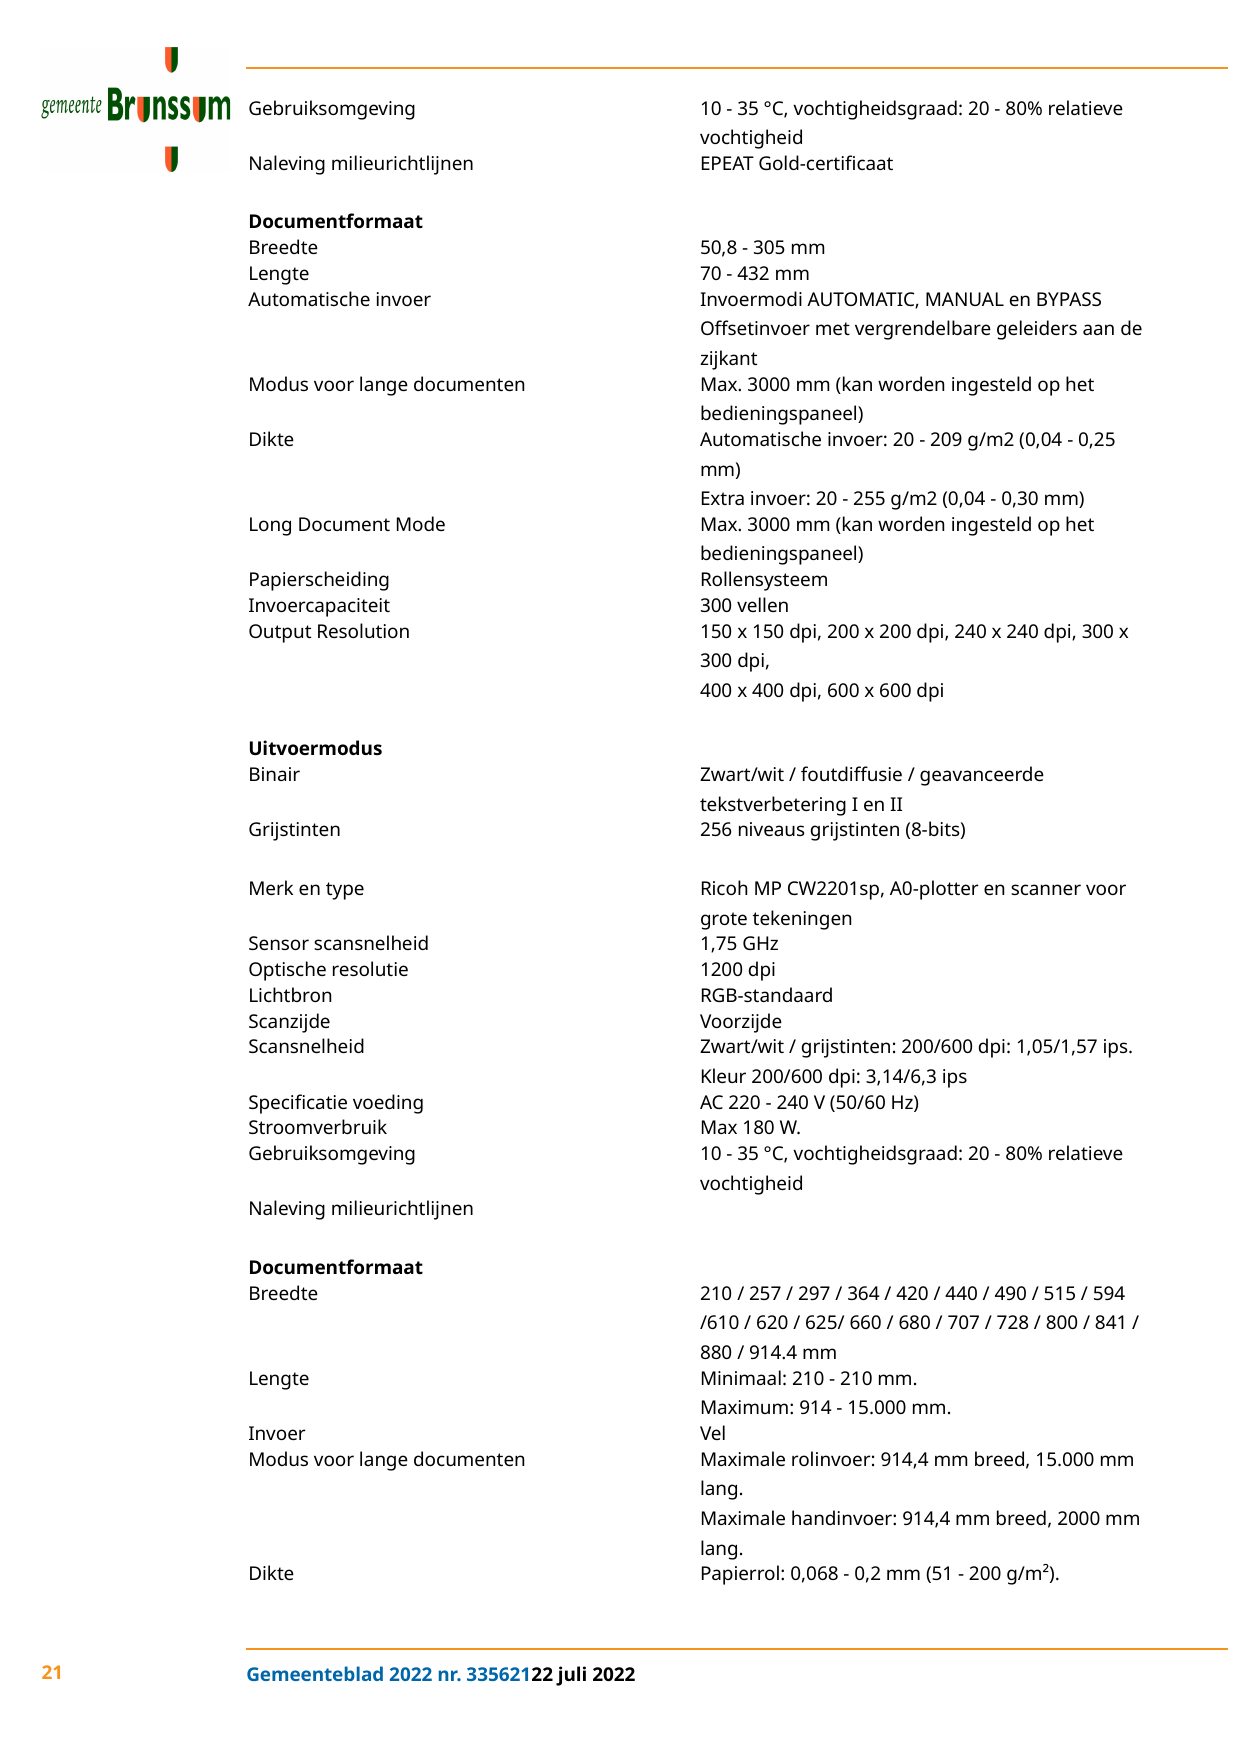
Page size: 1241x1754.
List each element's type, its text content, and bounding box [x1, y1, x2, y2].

table_cell Zwart/wit / grijstinten: 200/600 dpi: 1,05/1,57 ips. Kleur 200/600 dpi: 3,14/6,3 ips [700, 1034, 1152, 1089]
table_cell Minimaal: 210 - 210 mm. Maximum: 914 - 15.000 mm. [700, 1365, 1152, 1420]
table_cell Dikte [248, 426, 700, 511]
table_header Documentformaat [248, 209, 1152, 234]
table_cell AC 220 - 240 V (50/60 Hz) [700, 1089, 1152, 1114]
table_cell EPEAT Gold-certificaat [700, 150, 1152, 176]
table_cell Rollensysteem [700, 566, 1152, 592]
table_cell 10 - 35 °C, vochtigheidsgraad: 20 - 80% relatieve vochtigheid [700, 95, 1152, 150]
table_cell Max 180 W. [700, 1115, 1152, 1140]
table_cell Gebruiksomgeving [248, 95, 700, 150]
table_cell Long Document Mode [248, 511, 700, 566]
table_cell Naleving milieurichtlijnen [248, 1196, 700, 1221]
table_cell RGB-standaard [700, 982, 1152, 1008]
table_cell Invoer [248, 1420, 700, 1446]
table_cell Scansnelheid [248, 1034, 700, 1089]
table_cell Scanzijde [248, 1008, 700, 1033]
table_cell Grijstinten [248, 817, 700, 842]
table_cell Lengte [248, 260, 700, 286]
table_header Ricoh MP CW2201sp, A0-plotter en scanner voor grote tekeningen [700, 875, 1152, 931]
table_cell [700, 1196, 1152, 1221]
table_cell Invoercapaciteit [248, 592, 700, 618]
table_cell Modus voor lange documenten [248, 1446, 700, 1560]
table_cell Breedte [248, 235, 700, 260]
table_header Documentformaat [248, 1254, 1152, 1280]
table_cell Papierscheiding [248, 566, 700, 592]
table_cell Modus voor lange documenten [248, 371, 700, 426]
table_cell Maximale rolinvoer: 914,4 mm breed, 15.000 mm lang. Maximale handinvoer: 914,4 mm breed, 2000 mm lang. [700, 1446, 1152, 1560]
table_cell 50,8 - 305 mm [700, 235, 1152, 260]
table_cell Dikte [248, 1560, 700, 1586]
table_cell Specificatie voeding [248, 1089, 700, 1114]
table_cell Papierrol: 0,068 - 0,2 mm (51 - 200 g/m²). [700, 1560, 1152, 1586]
table_cell Output Resolution [248, 618, 700, 703]
table_cell Lengte [248, 1365, 700, 1420]
table_cell 210 / 257 / 297 / 364 / 420 / 440 / 490 / 515 / 594 /610 / 620 / 625/ 660 / 680 / 707 / 728 / 800 / 841 / 880 / 914.4 mm [700, 1280, 1152, 1365]
table_header Merk en type [248, 875, 700, 931]
table_cell 300 vellen [700, 592, 1152, 618]
table_cell Max. 3000 mm (kan worden ingesteld op het bedieningspaneel) [700, 371, 1152, 426]
table_cell Invoermodi AUTOMATIC, MANUAL en BYPASS Offsetinvoer met vergrendelbare geleiders aan de zijkant [700, 286, 1152, 371]
picture [41, 47, 231, 172]
table_cell 70 - 432 mm [700, 260, 1152, 286]
table_cell Naleving milieurichtlijnen [248, 150, 700, 176]
table_cell 1,75 GHz [700, 931, 1152, 956]
table_cell 10 - 35 °C, vochtigheidsgraad: 20 - 80% relatieve vochtigheid [700, 1140, 1152, 1196]
table_cell 256 niveaus grijstinten (8-bits) [700, 817, 1152, 842]
table_cell 150 x 150 dpi, 200 x 200 dpi, 240 x 240 dpi, 300 x 300 dpi, 400 x 400 dpi, 600 x 600 dpi [700, 618, 1152, 703]
table_cell Breedte [248, 1280, 700, 1365]
table_cell 1200 dpi [700, 956, 1152, 982]
table_cell Automatische invoer: 20 - 209 g/m2 (0,04 - 0,25 mm) Extra invoer: 20 - 255 g/m2 (0,04 - 0,30 mm) [700, 426, 1152, 511]
table_cell Stroomverbruik [248, 1115, 700, 1140]
table_cell Voorzijde [700, 1008, 1152, 1033]
table_cell Max. 3000 mm (kan worden ingesteld op het bedieningspaneel) [700, 511, 1152, 566]
table_cell Automatische invoer [248, 286, 700, 371]
table_cell Gebruiksomgeving [248, 1140, 700, 1196]
table_cell Vel [700, 1420, 1152, 1446]
table_cell Optische resolutie [248, 956, 700, 982]
table_header Uitvoermodus [248, 736, 1152, 761]
table_cell Binair [248, 761, 700, 817]
table_cell Lichtbron [248, 982, 700, 1008]
table_cell Zwart/wit / foutdiffusie / geavanceerde tekstverbetering I en II [700, 761, 1152, 817]
table_cell Sensor scansnelheid [248, 931, 700, 956]
